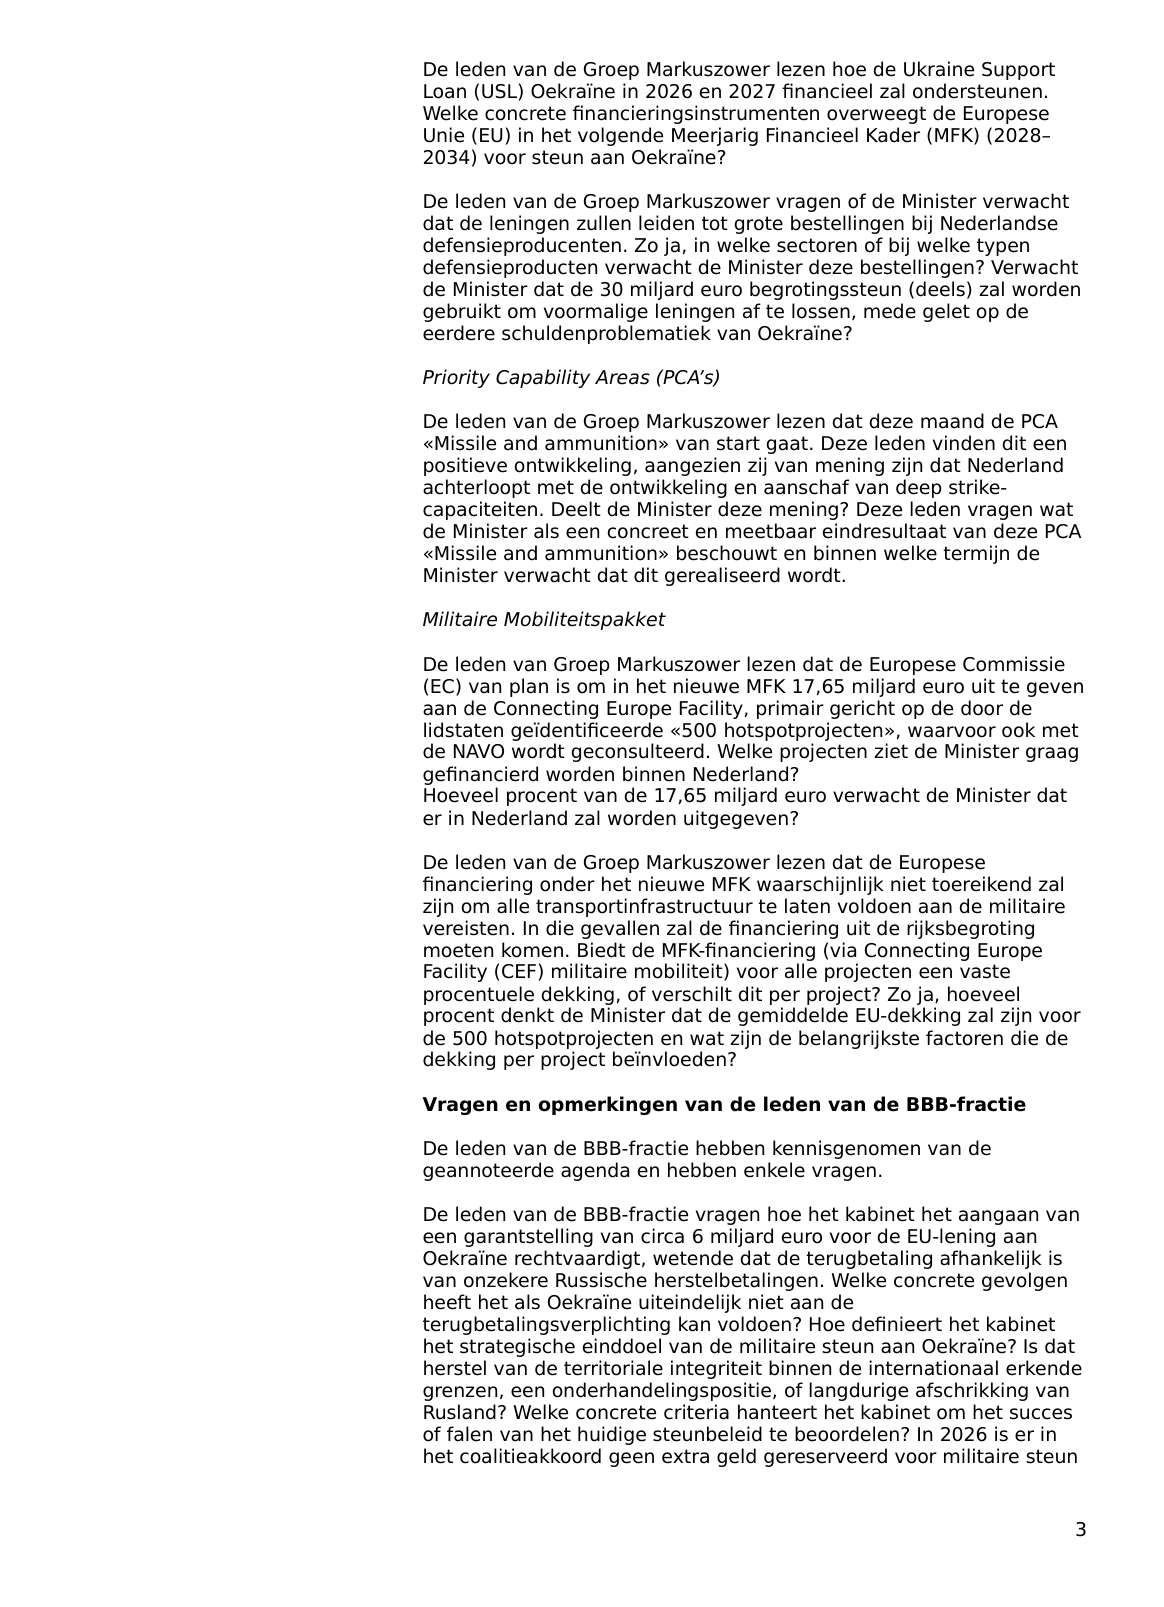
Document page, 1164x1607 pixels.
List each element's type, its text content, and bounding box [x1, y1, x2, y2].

text De leden van de Groep Markuszower lezen hoe de Ukraine Support Loan (USL) Oekraïne in 2026 en 2027 financieel zal ondersteunen. Welke concrete financieringsinstrumenten overweegt de Europese Unie (EU) in het volgende Meerjarig Financieel Kader (MFK) (2028–2034) voor steun aan Oekraïne? [422, 59, 1087, 169]
text De leden van de Groep Markuszower lezen dat de Europese financiering onder het nieuwe MFK waarschijnlijk niet toereikend zal zijn om alle transportinfrastructuur te laten voldoen aan de militaire vereisten. In die gevallen zal de financiering uit de rijksbegroting moeten komen. Biedt de MFK-financiering (via Connecting Europe Facility (CEF) militaire mobiliteit) voor alle projecten een vaste procentuele dekking, of verschilt dit per project? Zo ja, hoeveel procent denkt de Minister dat de gemiddelde EU-dekking zal zijn voor de 500 hotspotprojecten en wat zijn de belangrijkste factoren die de dekking per project beïnvloeden? [422, 852, 1087, 1071]
subtitle Militaire Mobiliteitspakket [422, 609, 1087, 631]
text De leden van de Groep Markuszower vragen of de Minister verwacht dat de leningen zullen leiden tot grote bestellingen bij Nederlandse defensieproducenten. Zo ja, in welke sectoren of bij welke typen defensieproducten verwacht de Minister deze bestellingen? Verwacht de Minister dat de 30 miljard euro begrotingssteun (deels) zal worden gebruikt om voormalige leningen af te lossen, mede gelet op de eerdere schuldenproblematiek van Oekraïne? [422, 191, 1087, 345]
subtitle Priority Capability Areas (PCA’s) [422, 367, 1087, 389]
text De leden van de BBB-fractie hebben kennisgenomen van de geannoteerde agenda en hebben enkele vragen. [422, 1138, 1087, 1182]
text De leden van de BBB-fractie vragen hoe het kabinet het aangaan van een garantstelling van circa 6 miljard euro voor de EU-lening aan Oekraïne rechtvaardigt, wetende dat de terugbetaling afhankelijk is van onzekere Russische herstelbetalingen. Welke concrete gevolgen heeft het als Oekraïne uiteindelijk niet aan de terugbetalingsverplichting kan voldoen? Hoe definieert het kabinet het strategische einddoel van de militaire steun aan Oekraïne? Is dat herstel van de territoriale integriteit binnen de internationaal erkende grenzen, een onderhandelingspositie, of langdurige afschrikking van Rusland? Welke concrete criteria hanteert het kabinet om het succes of falen van het huidige steunbeleid te beoordelen? In 2026 is er in het coalitieakkoord geen extra geld gereserveerd voor militaire steun [422, 1204, 1087, 1468]
text De leden van Groep Markuszower lezen dat de Europese Commissie (EC) van plan is om in het nieuwe MFK 17,65 miljard euro uit te geven aan de Connecting Europe Facility, primair gericht op de door de lidstaten geïdentificeerde «500 hotspotprojecten», waarvoor ook met de NAVO wordt geconsulteerd. Welke projecten ziet de Minister graag gefinancierd worden binnen Nederland? [422, 653, 1087, 785]
text Hoeveel procent van de 17,65 miljard euro verwacht de Minister dat er in Nederland zal worden uitgegeven? [422, 785, 1087, 829]
subtitle Vragen en opmerkingen van de leden van de BBB-fractie [422, 1093, 1087, 1116]
text De leden van de Groep Markuszower lezen dat deze maand de PCA «Missile and ammunition» van start gaat. Deze leden vinden dit een positieve ontwikkeling, aangezien zij van mening zijn dat Nederland achterloopt met de ontwikkeling en aanschaf van deep strike-capaciteiten. Deelt de Minister deze mening? Deze leden vragen wat de Minister als een concreet en meetbaar eindresultaat van deze PCA «Missile and ammunition» beschouwt en binnen welke termijn de Minister verwacht dat dit gerealiseerd wordt. [422, 411, 1087, 587]
